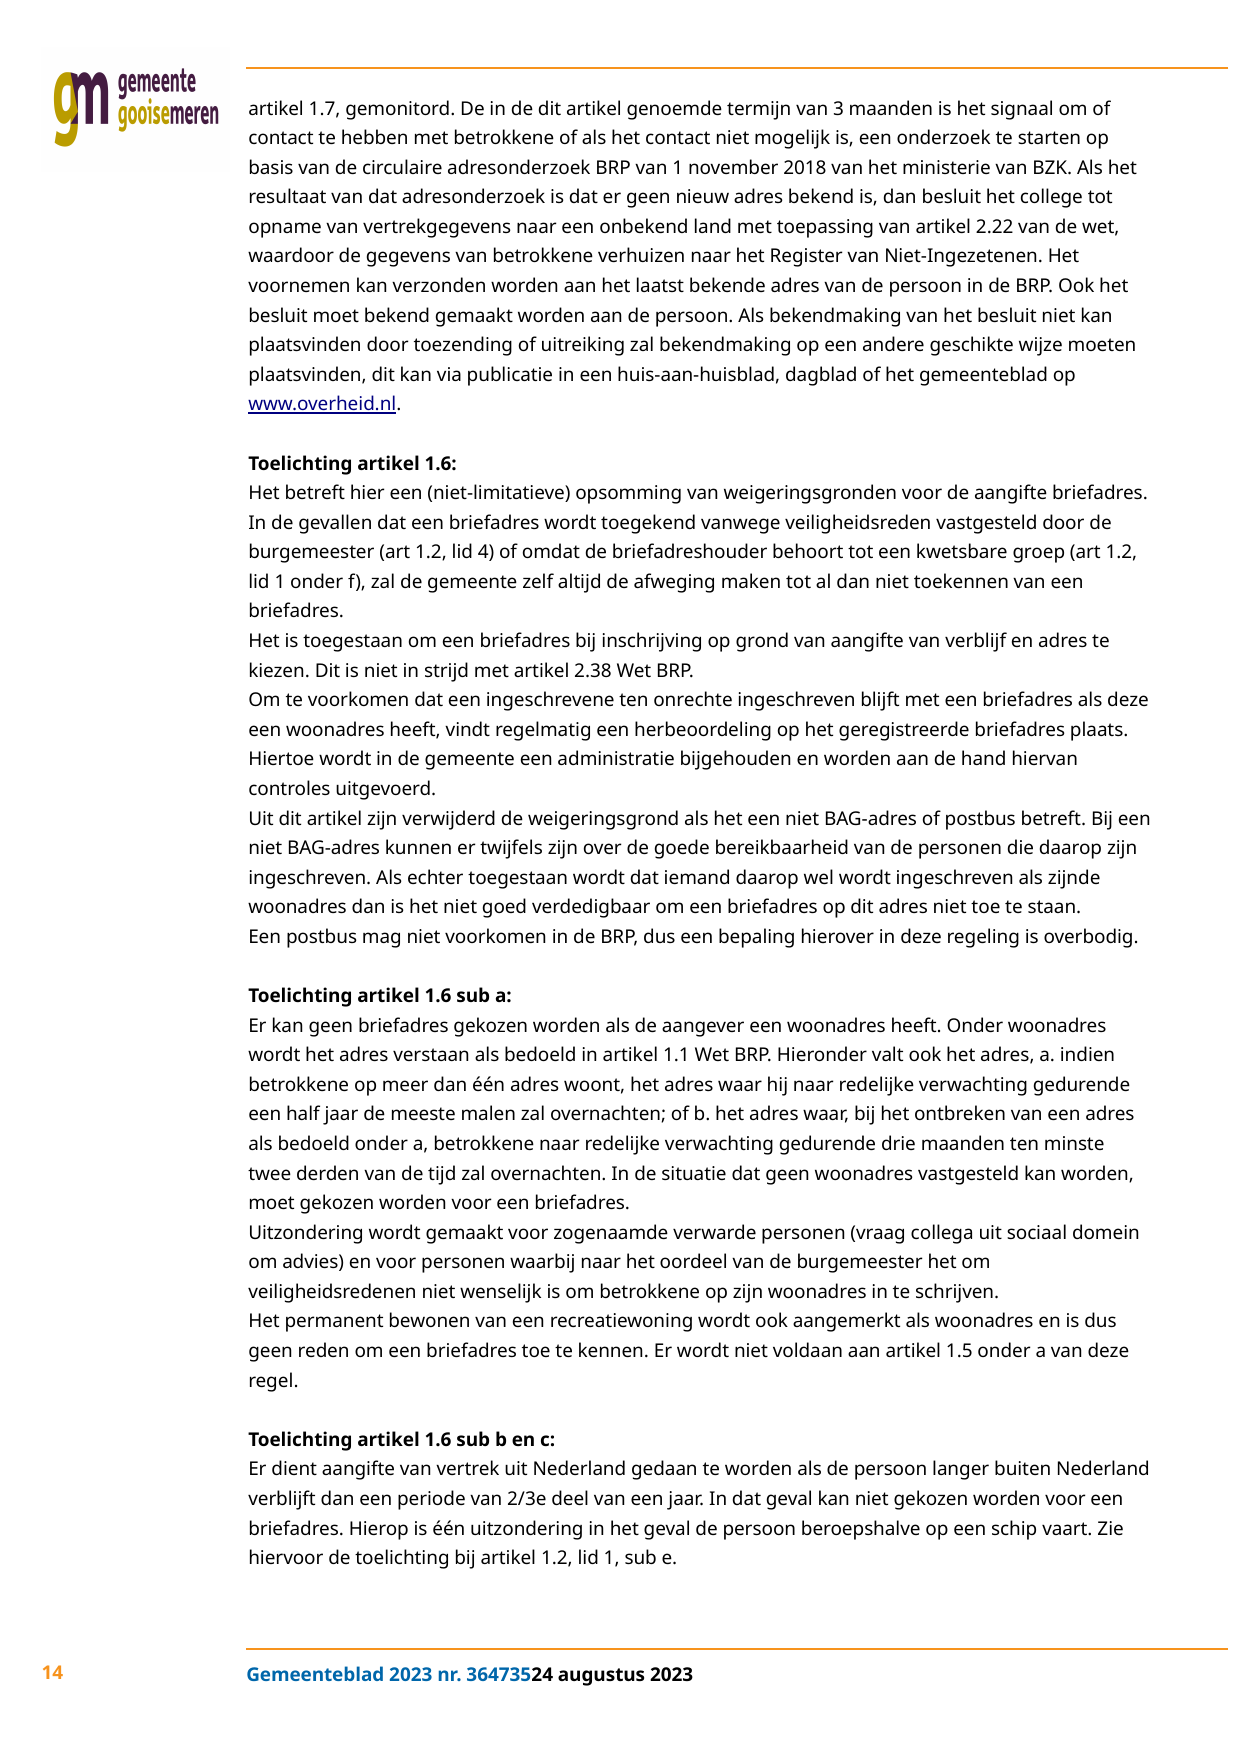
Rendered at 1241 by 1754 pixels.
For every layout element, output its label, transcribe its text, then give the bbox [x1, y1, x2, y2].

text In de gevallen dat een briefadres wordt toegekend vanwege veiligheidsreden vastgesteld door de burgemeester (art 1.2, lid 4) of omdat de briefadreshouder behoort tot een kwetsbare groep (art 1.2, lid 1 onder f), zal de gemeente zelf altijd de afweging maken tot al dan niet toekennen van een briefadres. [248, 509, 1152, 623]
text Uit dit artikel zijn verwijderd de weigeringsgrond als het een niet BAG-adres of postbus betreft. Bij een niet BAG-adres kunnen er twijfels zijn over de goede bereikbaarheid van de personen die daarop zijn ingeschreven. Als echter toegestaan wordt dat iemand daarop wel wordt ingeschreven als zijnde woonadres dan is het niet goed verdedigbaar om een briefadres op dit adres niet toe te staan. [248, 805, 1152, 919]
text Uitzondering wordt gemaakt voor zogenaamde verwarde personen (vraag collega uit sociaal domein om advies) en voor personen waarbij naar het oordeel van de burgemeester het om veiligheidsredenen niet wenselijk is om betrokkene op zijn woonadres in te schrijven. [248, 1219, 1152, 1304]
text Het permanent bewonen van een recreatiewoning wordt ook aangemerkt als woonadres en is dus geen reden om een briefadres toe te kennen. Er wordt niet voldaan aan artikel 1.5 onder a van deze regel. [248, 1308, 1152, 1393]
text Toelichting artikel 1.6 sub b en c: [248, 1426, 1152, 1452]
picture [41, 47, 231, 172]
text Er kan geen briefadres gekozen worden als de aangever een woonadres heeft. Onder woonadres wordt het adres verstaan als bedoeld in artikel 1.1 Wet BRP. Hieronder valt ook het adres, a. indien betrokkene op meer dan één adres woont, het adres waar hij naar redelijke verwachting gedurende een half jaar de meeste malen zal overnachten; of b. het adres waar, bij het ontbreken van een adres als bedoeld onder a, betrokkene naar redelijke verwachting gedurende drie maanden ten minste twee derden van de tijd zal overnachten. In de situatie dat geen woonadres vastgesteld kan worden, moet gekozen worden voor een briefadres. [248, 1012, 1152, 1215]
text Het is toegestaan om een briefadres bij inschrijving op grond van aangifte van verblijf en adres te kiezen. Dit is niet in strijd met artikel 2.38 Wet BRP. [248, 627, 1152, 683]
text Om te voorkomen dat een ingeschrevene ten onrechte ingeschreven blijft met een briefadres als deze een woonadres heeft, vindt regelmatig een herbeoordeling op het geregistreerde briefadres plaats. Hiertoe wordt in de gemeente een administratie bijgehouden en worden aan de hand hiervan controles uitgevoerd. [248, 686, 1152, 801]
text Er dient aangifte van vertrek uit Nederland gedaan te worden als de persoon langer buiten Nederland verblijft dan een periode van 2/3e deel van een jaar. In dat geval kan niet gekozen worden voor een briefadres. Hierop is één uitzondering in het geval de persoon beroepshalve op een schip vaart. Zie hiervoor de toelichting bij artikel 1.2, lid 1, sub e. [248, 1456, 1152, 1570]
text Toelichting artikel 1.6 sub a: [248, 982, 1152, 1008]
text Het betreft hier een (niet-limitatieve) opsomming van weigeringsgronden voor de aangifte briefadres. [248, 479, 1152, 505]
text artikel 1.7, gemonitord. De in de dit artikel genoemde termijn van 3 maanden is het signaal om of contact te hebben met betrokkene of als het contact niet mogelijk is, een onderzoek te starten op basis van de circulaire adresonderzoek BRP van 1 november 2018 van het ministerie van BZK. Als het resultaat van dat adresonderzoek is dat er geen nieuw adres bekend is, dan besluit het college tot opname van vertrekgegevens naar een onbekend land met toepassing van artikel 2.22 van de wet, waardoor de gegevens van betrokkene verhuizen naar het Register van Niet-Ingezetenen. Het voornemen kan verzonden worden aan het laatst bekende adres van de persoon in de BRP. Ook het besluit moet bekend gemaakt worden aan de persoon. Als bekendmaking van het besluit niet kan plaatsvinden door toezending of uitreiking zal bekendmaking op een andere geschikte wijze moeten plaatsvinden, dit kan via publicatie in een huis-aan-huisblad, dagblad of het gemeenteblad op www.overheid.nl. [248, 95, 1152, 416]
text Een postbus mag niet voorkomen in de BRP, dus een bepaling hierover in deze regeling is overbodig. [248, 923, 1152, 949]
text Toelichting artikel 1.6: [248, 450, 1152, 476]
